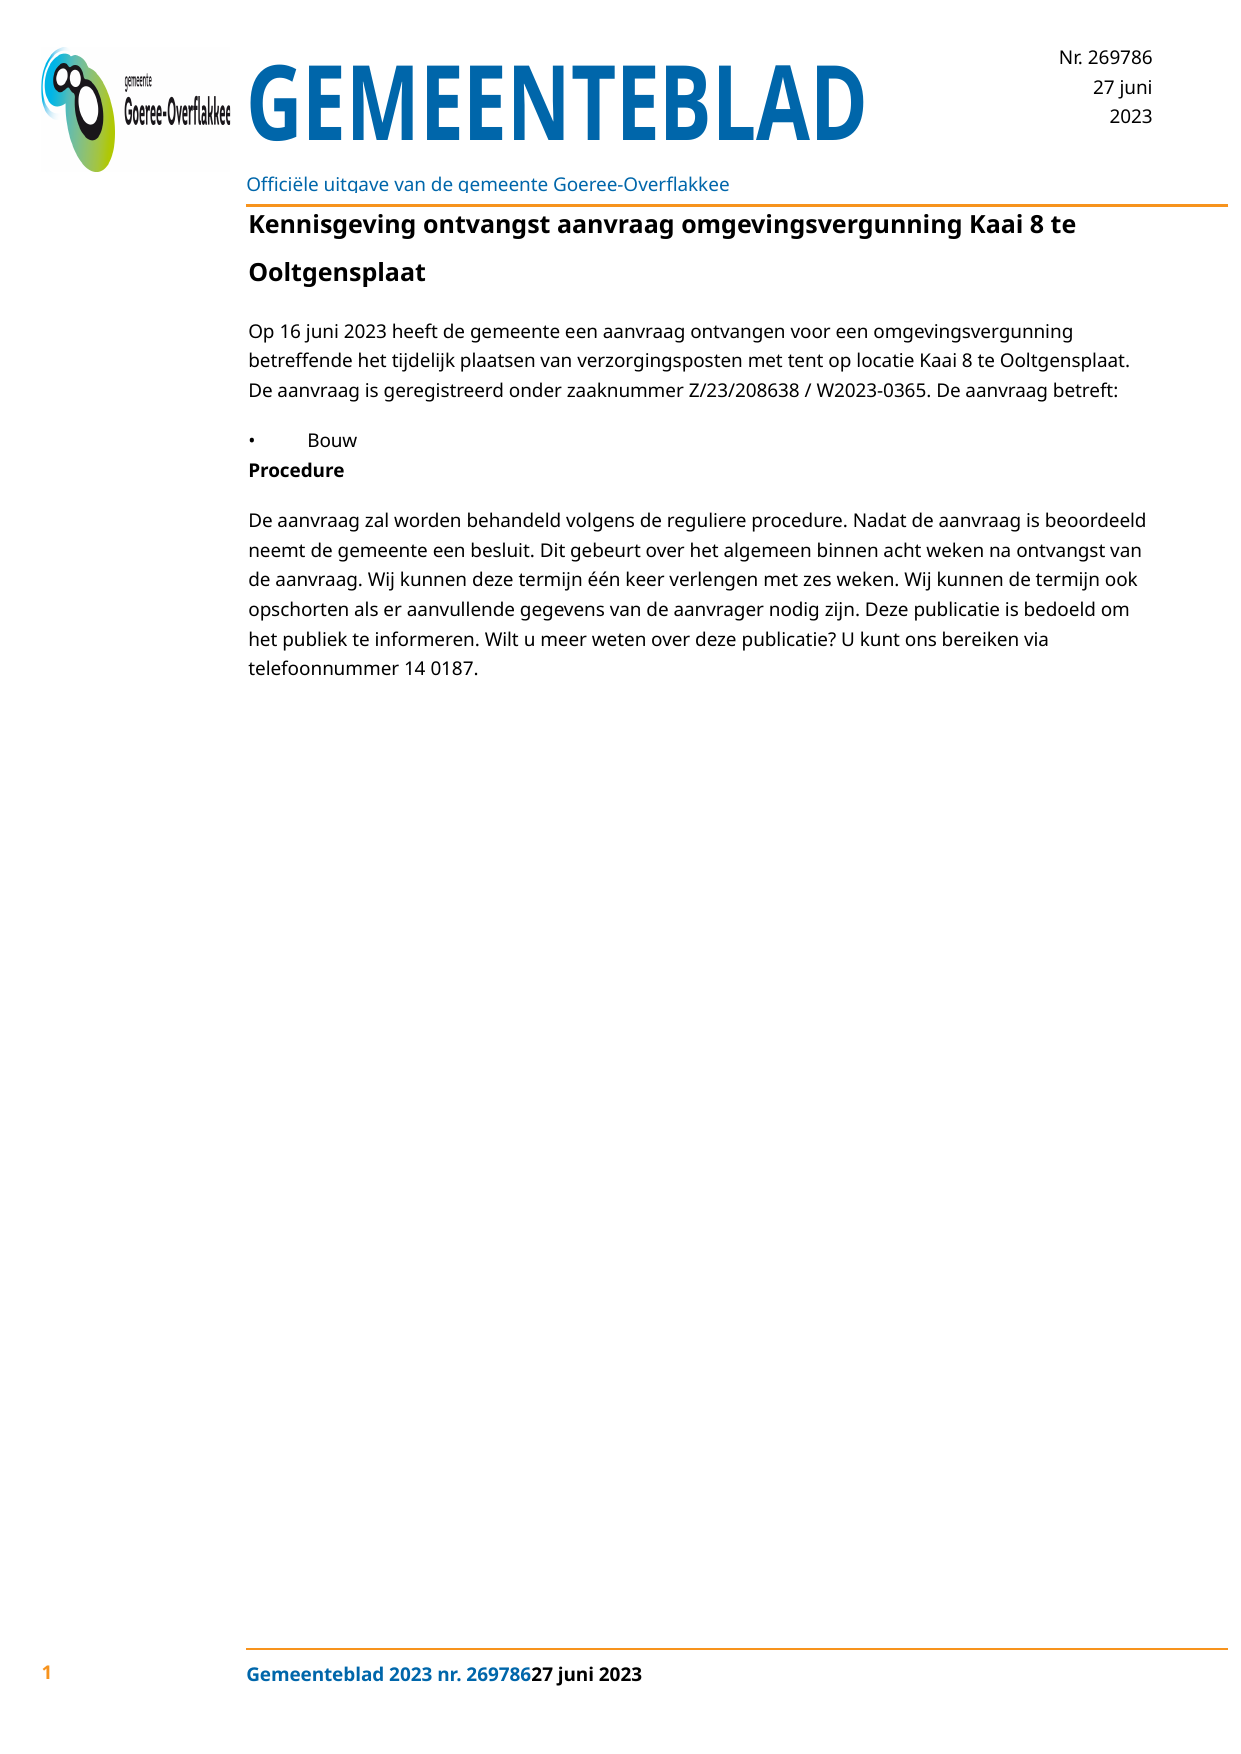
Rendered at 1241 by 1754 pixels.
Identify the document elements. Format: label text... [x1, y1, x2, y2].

list Bouw [248, 427, 1152, 453]
text Kennisgeving ontvangst aanvraag omgevingsvergunning Kaai 8 te Ooltgensplaat [248, 207, 1152, 288]
text Op 16 juni 2023 heeft de gemeente een aanvraag ontvangen voor een omgevingsvergunning betreffende het tijdelijk plaatsen van verzorgingsposten met tent op locatie Kaai 8 te Ooltgensplaat. De aanvraag is geregistreerd onder zaaknummer Z/23/208638 / W2023-0365. De aanvraag betreft: [248, 318, 1152, 403]
text Procedure [248, 457, 1152, 483]
text De aanvraag zal worden behandeld volgens de reguliere procedure. Nadat de aanvraag is beoordeeld neemt de gemeente een besluit. Dit gebeurt over het algemeen binnen acht weken na ontvangst van de aanvraag. Wij kunnen deze termijn één keer verlengen met zes weken. Wij kunnen de termijn ook opschorten als er aanvullende gegevens van de aanvrager nodig zijn. Deze publicatie is bedoeld om het publiek te informeren. Wilt u meer weten over deze publicatie? U kunt ons bereiken via telefoonnummer 14 0187. [248, 507, 1152, 681]
picture [41, 47, 231, 172]
